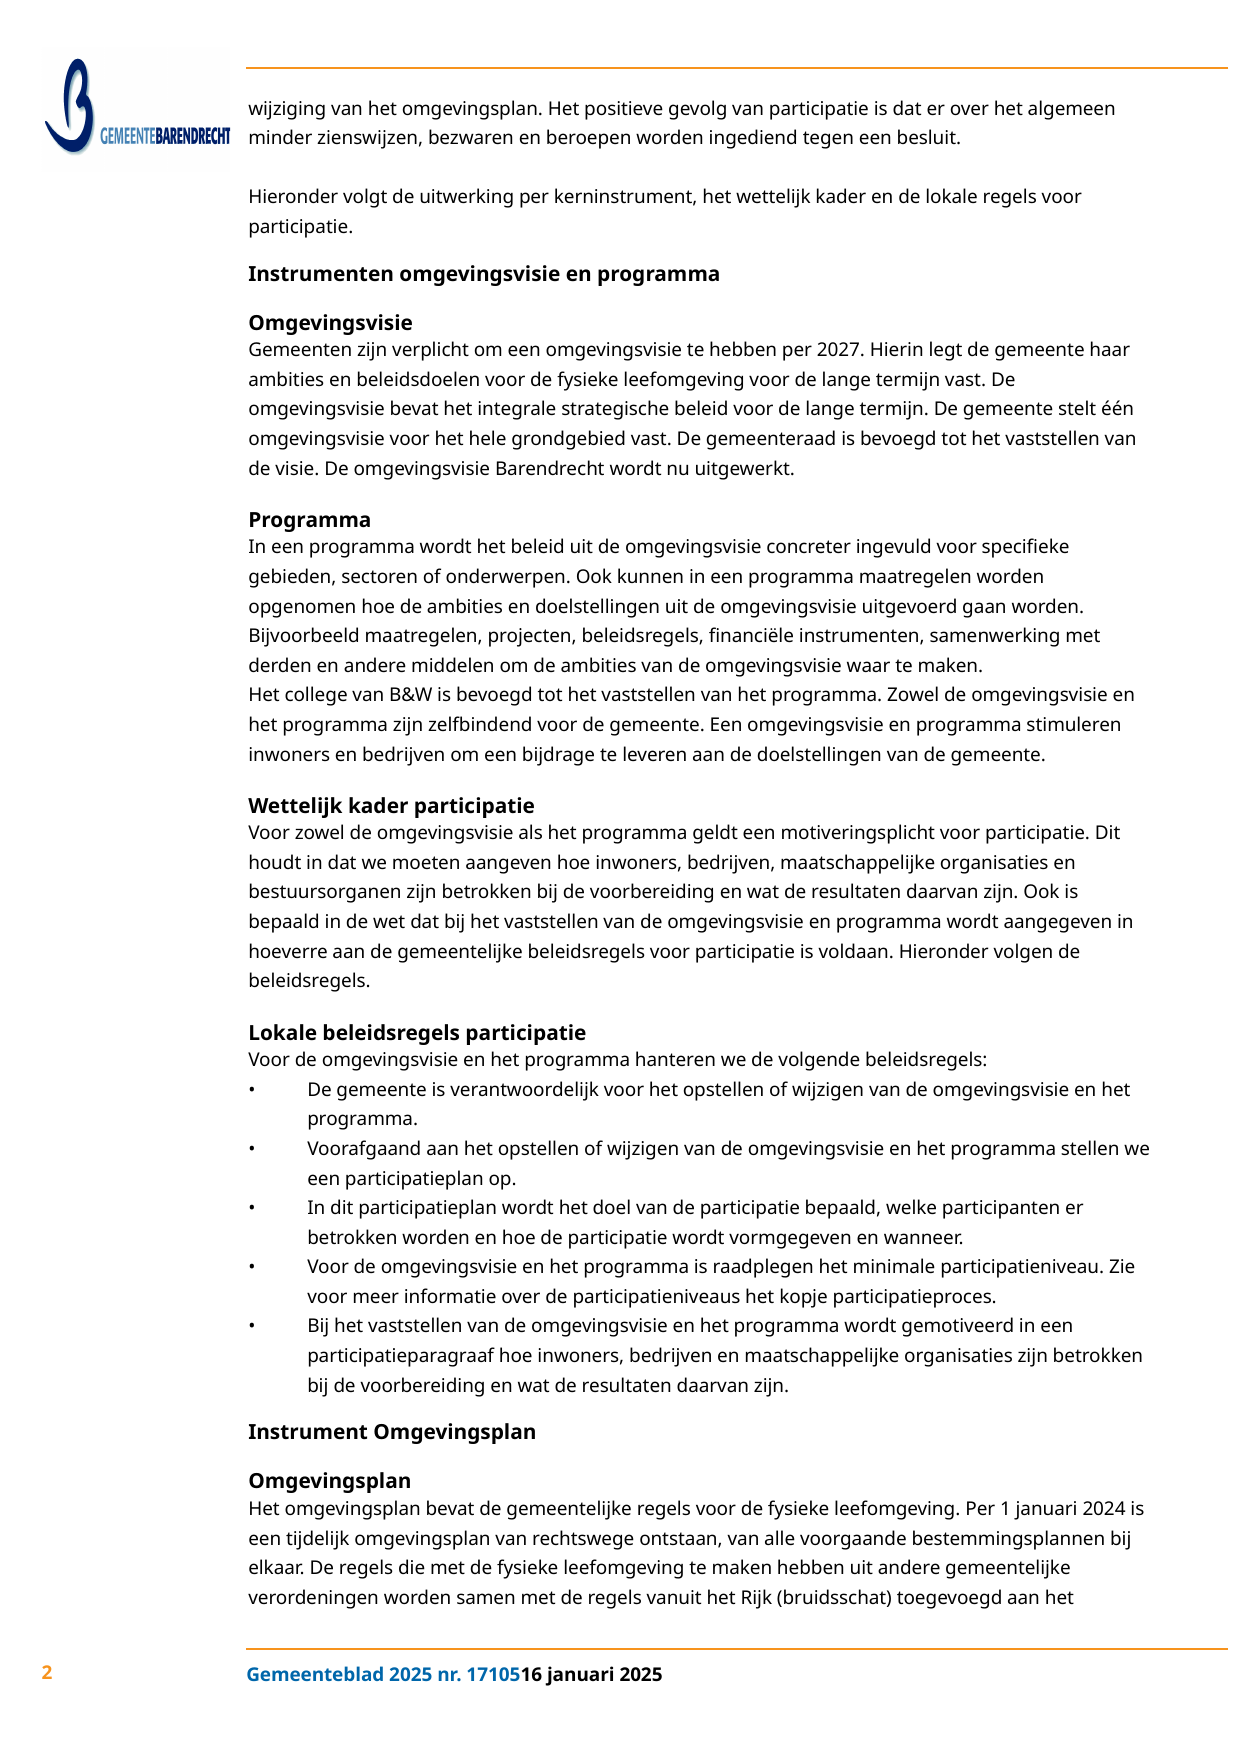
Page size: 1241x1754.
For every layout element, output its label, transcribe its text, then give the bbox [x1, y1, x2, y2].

text Programma [248, 505, 1152, 534]
text wijziging van het omgevingsplan. Het positieve gevolg van participatie is dat er over het algemeen minder zienswijzen, bezwaren en beroepen worden ingediend tegen een besluit. [248, 95, 1152, 150]
text Instrument Omgevingsplan [248, 1417, 1152, 1446]
text Lokale beleidsregels participatie [248, 1018, 1152, 1046]
text Voor zowel de omgevingsvisie als het programma geldt een motiveringsplicht voor participatie. Dit houdt in dat we moeten aangeven hoe inwoners, bedrijven, maatschappelijke organisaties en bestuursorganen zijn betrokken bij de voorbereiding en wat de resultaten daarvan zijn. Ook is bepaald in de wet dat bij het vaststellen van de omgevingsvisie en programma wordt aangegeven in hoeverre aan de gemeentelijke beleidsregels voor participatie is voldaan. Hieronder volgen de beleidsregels. [248, 819, 1152, 993]
text Hieronder volgt de uitwerking per kerninstrument, het wettelijk kader en de lokale regels voor participatie. [248, 183, 1152, 239]
list De gemeente is verantwoordelijk voor het opstellen of wijzigen van de omgevingsvisie en het programma. [248, 1076, 1152, 1131]
list In dit participatieplan wordt het doel van de participatie bepaald, welke participanten er betrokken worden en hoe de participatie wordt vormgegeven en wanneer. [248, 1194, 1152, 1249]
list Voorafgaand aan het opstellen of wijzigen van de omgevingsvisie en het programma stellen we een participatieplan op. [248, 1135, 1152, 1190]
text Omgevingsvisie [248, 308, 1152, 336]
text In een programma wordt het beleid uit de omgevingsvisie concreter ingevuld voor specifieke gebieden, sectoren of onderwerpen. Ook kunnen in een programma maatregelen worden opgenomen hoe de ambities en doelstellingen uit de omgevingsvisie uitgevoerd gaan worden. Bijvoorbeeld maatregelen, projecten, beleidsregels, financiële instrumenten, samenwerking met derden en andere middelen om de ambities van de omgevingsvisie waar te maken. [248, 534, 1152, 678]
text Gemeenten zijn verplicht om een omgevingsvisie te hebben per 2027. Hierin legt de gemeente haar ambities en beleidsdoelen voor de fysieke leefomgeving voor de lange termijn vast. De omgevingsvisie bevat het integrale strategische beleid voor de lange termijn. De gemeente stelt één omgevingsvisie voor het hele grondgebied vast. De gemeenteraad is bevoegd tot het vaststellen van de visie. De omgevingsvisie Barendrecht wordt nu uitgewerkt. [248, 336, 1152, 481]
text Het omgevingsplan bevat de gemeentelijke regels voor de fysieke leefomgeving. Per 1 januari 2024 is een tijdelijk omgevingsplan van rechtswege ontstaan, van alle voorgaande bestemmingsplannen bij elkaar. De regels die met de fysieke leefomgeving te maken hebben uit andere gemeentelijke verordeningen worden samen met de regels vanuit het Rijk (bruidsschat) toegevoegd aan het [248, 1495, 1152, 1609]
text Omgevingsplan [248, 1467, 1152, 1495]
picture [41, 47, 231, 172]
list Voor de omgevingsvisie en het programma is raadplegen het minimale participatieniveau. Zie voor meer informatie over de participatieniveaus het kopje participatieproces. [248, 1253, 1152, 1309]
text Voor de omgevingsvisie en het programma hanteren we de volgende beleidsregels: [248, 1046, 1152, 1072]
text Het college van B&W is bevoegd tot het vaststellen van het programma. Zowel de omgevingsvisie en het programma zijn zelfbindend voor de gemeente. Een omgevingsvisie en programma stimuleren inwoners en bedrijven om een bijdrage te leveren aan de doelstellingen van de gemeente. [248, 682, 1152, 766]
list Bij het vaststellen van de omgevingsvisie en het programma wordt gemotiveerd in een participatieparagraaf hoe inwoners, bedrijven en maatschappelijke organisaties zijn betrokken bij de voorbereiding en wat de resultaten daarvan zijn. [248, 1313, 1152, 1397]
text Wettelijk kader participatie [248, 791, 1152, 819]
text Instrumenten omgevingsvisie en programma [248, 259, 1152, 287]
